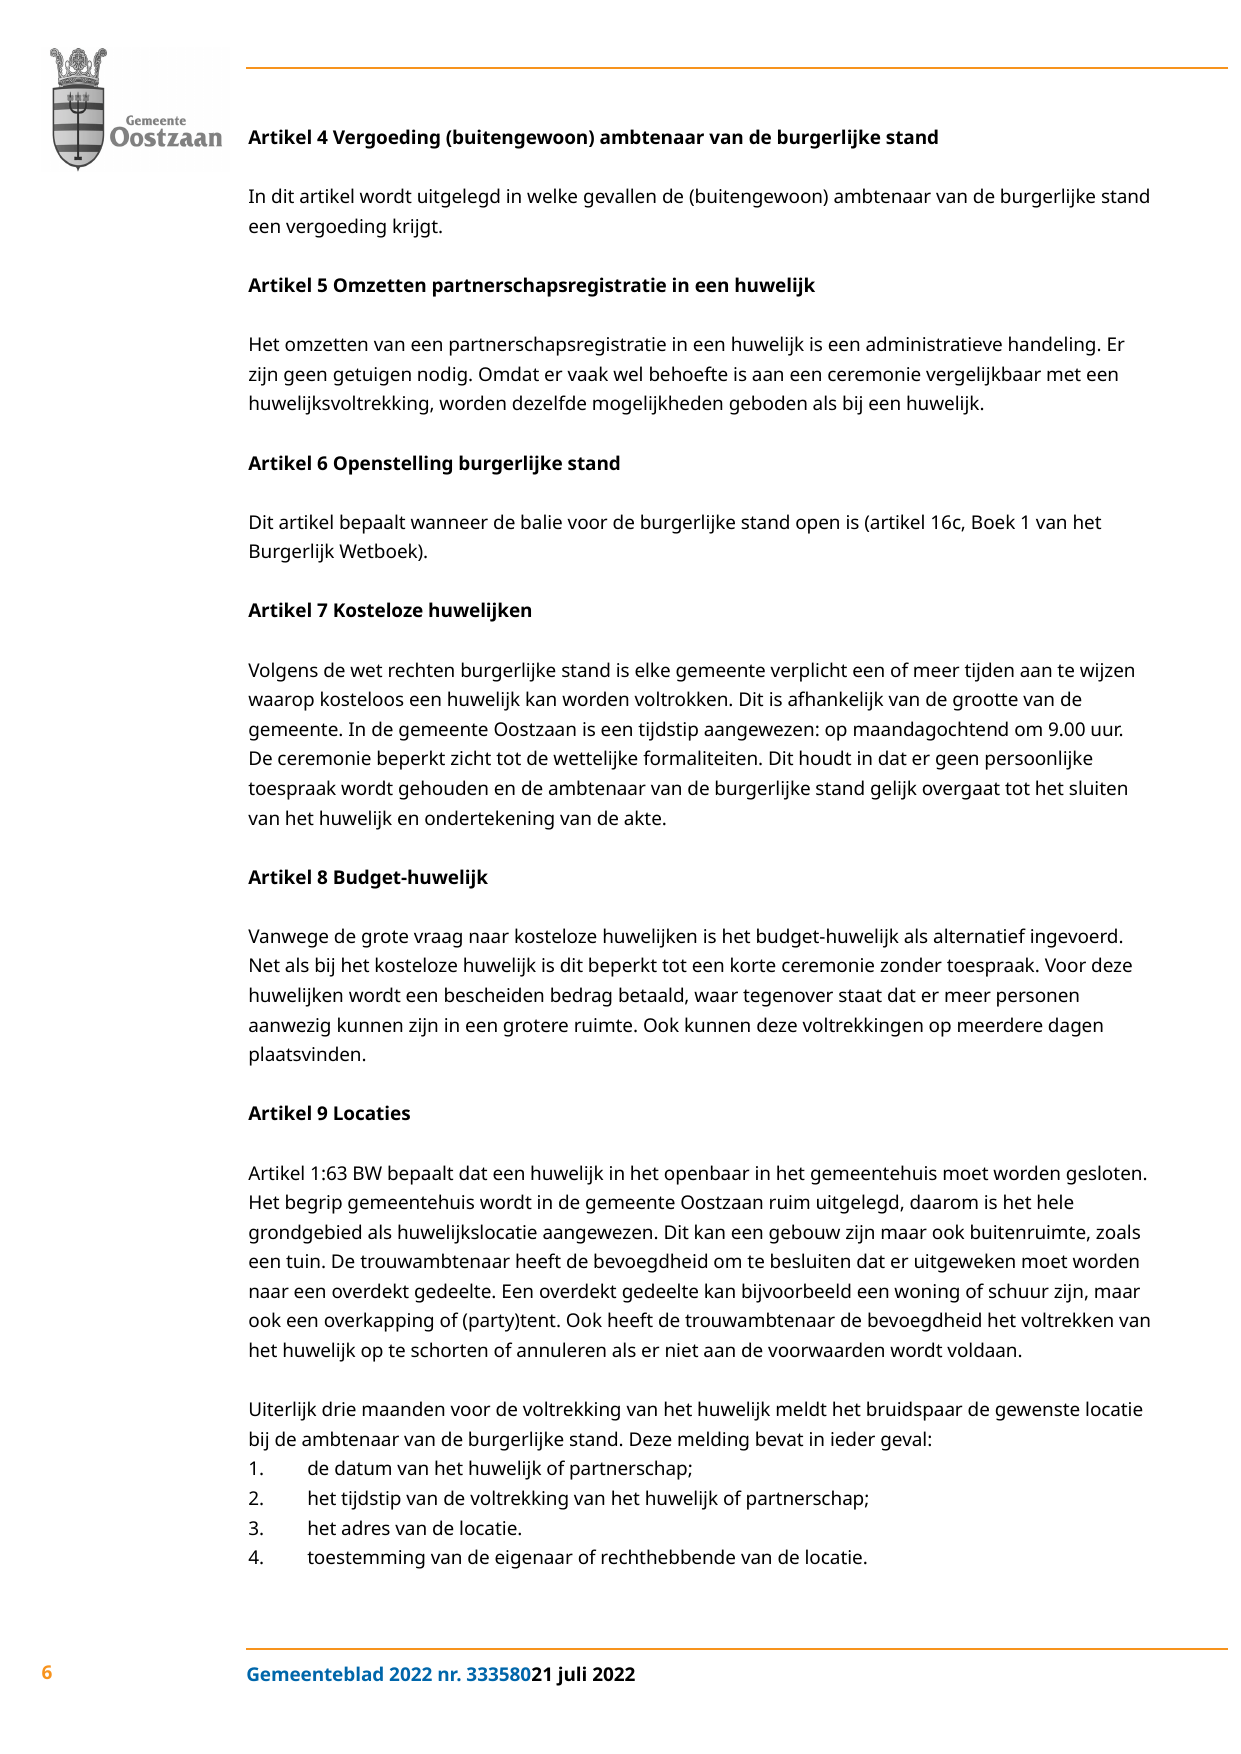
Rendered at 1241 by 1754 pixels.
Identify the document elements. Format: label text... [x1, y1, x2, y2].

text Artikel 8 Budget-huwelijk [248, 864, 1152, 890]
text Het omzetten van een partnerschapsregistratie in een huwelijk is een administratieve handeling. Er zijn geen getuigen nodig. Omdat er vaak wel behoefte is aan een ceremonie vergelijkbaar met een huwelijksvoltrekking, worden dezelfde mogelijkheden geboden als bij een huwelijk. [248, 331, 1152, 416]
text Uiterlijk drie maanden voor de voltrekking van het huwelijk meldt het bruidspaar de gewenste locatie bij de ambtenaar van de burgerlijke stand. Deze melding bevat in ieder geval: [248, 1396, 1152, 1452]
picture [41, 47, 231, 172]
list de datum van het huwelijk of partnerschap; [248, 1456, 1152, 1481]
list het adres van de locatie. [248, 1515, 1152, 1541]
text Artikel 6 Openstelling burgerlijke stand [248, 450, 1152, 476]
text Volgens de wet rechten burgerlijke stand is elke gemeente verplicht een of meer tijden aan te wijzen waarop kosteloos een huwelijk kan worden voltrokken. Dit is afhankelijk van de grootte van de gemeente. In de gemeente Oostzaan is een tijdstip aangewezen: op maandagochtend om 9.00 uur. De ceremonie beperkt zicht tot de wettelijke formaliteiten. Dit houdt in dat er geen persoonlijke toespraak wordt gehouden en de ambtenaar van de burgerlijke stand gelijk overgaat tot het sluiten van het huwelijk en ondertekening van de akte. [248, 657, 1152, 831]
text Artikel 7 Kosteloze huwelijken [248, 598, 1152, 623]
text In dit artikel wordt uitgelegd in welke gevallen de (buitengewoon) ambtenaar van de burgerlijke stand een vergoeding krijgt. [248, 183, 1152, 239]
text Artikel 5 Omzetten partnerschapsregistratie in een huwelijk [248, 272, 1152, 298]
text Dit artikel bepaalt wanneer de balie voor de burgerlijke stand open is (artikel 16c, Boek 1 van het Burgerlijk Wetboek). [248, 509, 1152, 564]
text Vanwege de grote vraag naar kosteloze huwelijken is het budget-huwelijk als alternatief ingevoerd. Net als bij het kosteloze huwelijk is dit beperkt tot een korte ceremonie zonder toespraak. Voor deze huwelijken wordt een bescheiden bedrag betaald, waar tegenover staat dat er meer personen aanwezig kunnen zijn in een grotere ruimte. Ook kunnen deze voltrekkingen op meerdere dagen plaatsvinden. [248, 923, 1152, 1067]
text Artikel 9 Locaties [248, 1101, 1152, 1126]
text Artikel 4 Vergoeding (buitengewoon) ambtenaar van de burgerlijke stand [248, 124, 1152, 150]
list toestemming van de eigenaar of rechthebbende van de locatie. [248, 1544, 1152, 1570]
list het tijdstip van de voltrekking van het huwelijk of partnerschap; [248, 1485, 1152, 1511]
text Artikel 1:63 BW bepaalt dat een huwelijk in het openbaar in het gemeentehuis moet worden gesloten. Het begrip gemeentehuis wordt in de gemeente Oostzaan ruim uitgelegd, daarom is het hele grondgebied als huwelijkslocatie aangewezen. Dit kan een gebouw zijn maar ook buitenruimte, zoals een tuin. De trouwambtenaar heeft de bevoegdheid om te besluiten dat er uitgeweken moet worden naar een overdekt gedeelte. Een overdekt gedeelte kan bijvoorbeeld een woning of schuur zijn, maar ook een overkapping of (party)tent. Ook heeft de trouwambtenaar de bevoegdheid het voltrekken van het huwelijk op te schorten of annuleren als er niet aan de voorwaarden wordt voldaan. [248, 1160, 1152, 1363]
